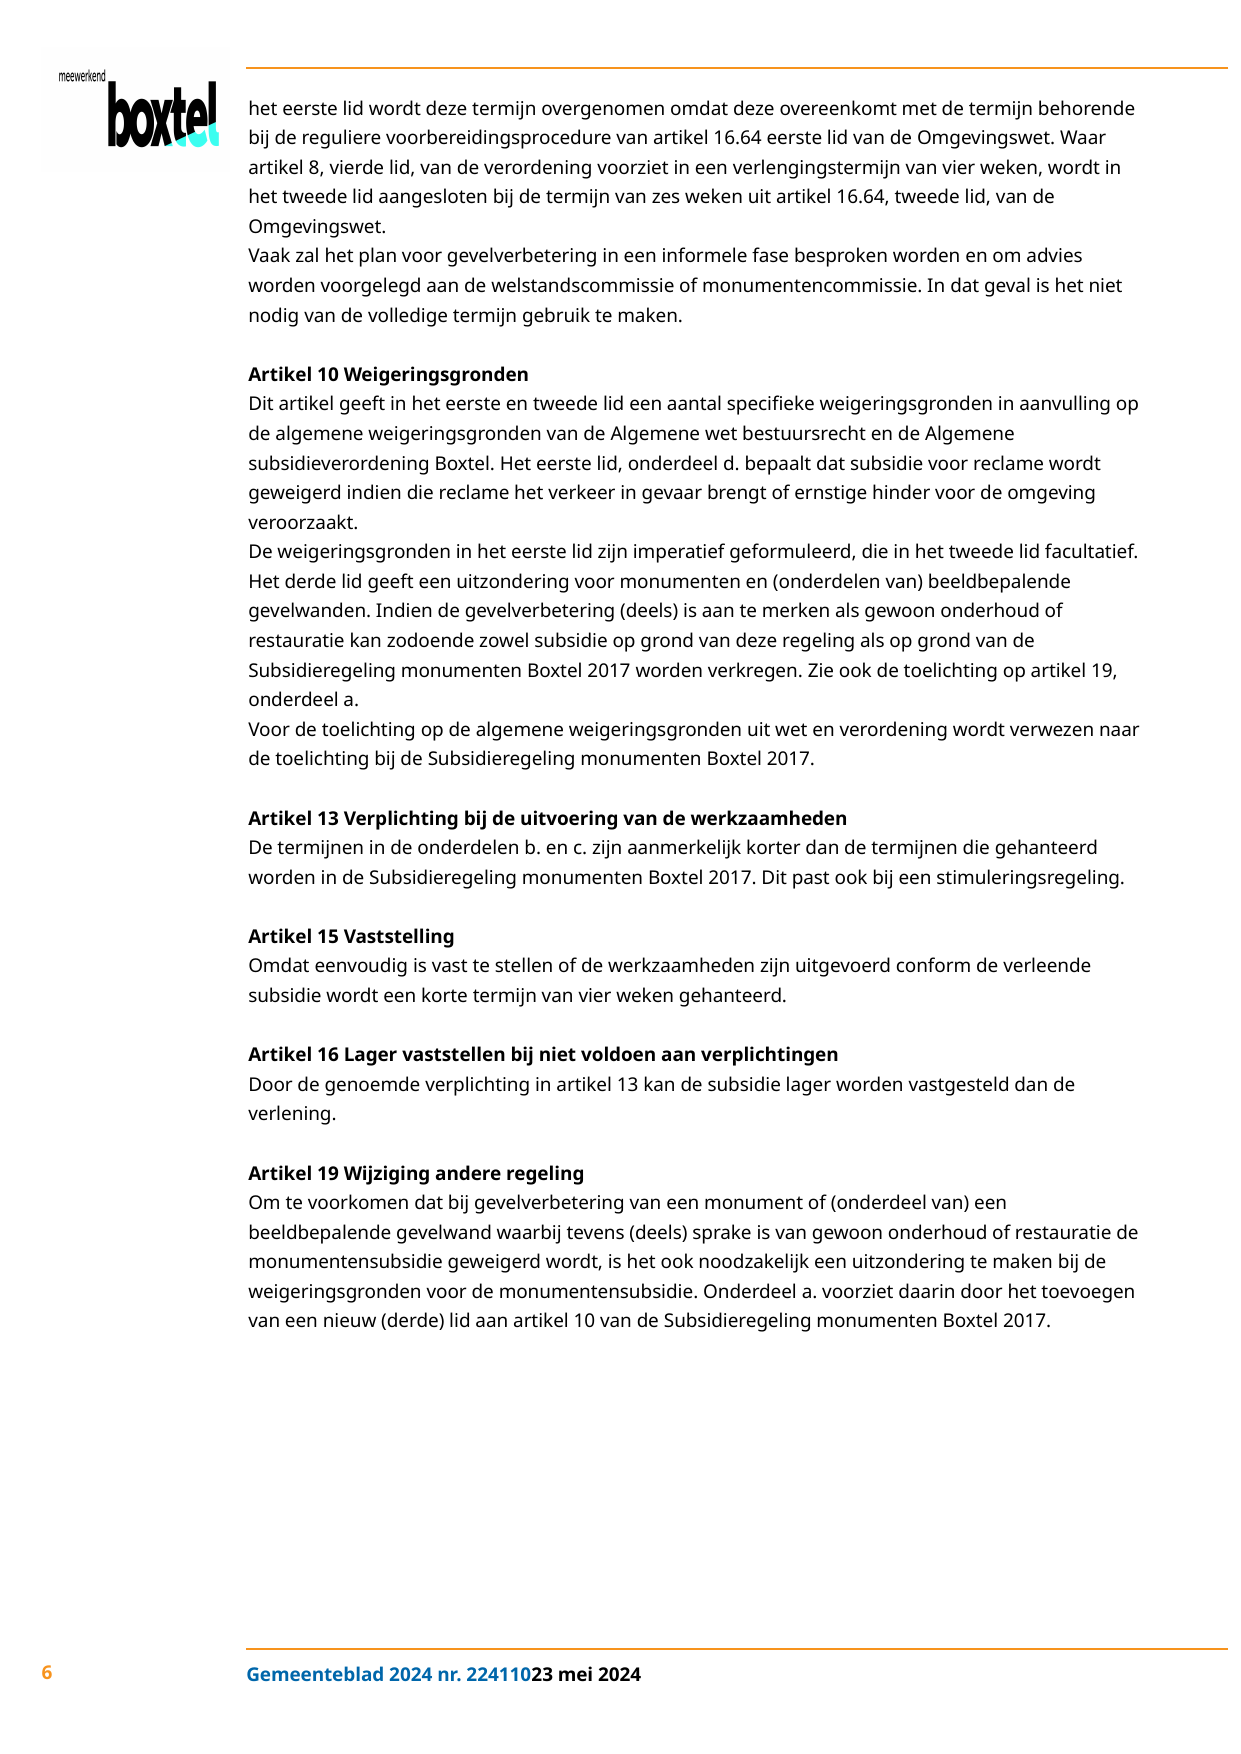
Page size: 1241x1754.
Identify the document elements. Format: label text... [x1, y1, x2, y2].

picture [41, 47, 231, 172]
text De termijnen in de onderdelen b. en c. zijn aanmerkelijk korter dan de termijnen die gehanteerd worden in de Subsidieregeling monumenten Boxtel 2017. Dit past ook bij een stimuleringsregeling. [248, 834, 1152, 890]
text Artikel 16 Lager vaststellen bij niet voldoen aan verplichtingen [248, 1041, 1152, 1067]
text De weigeringsgronden in het eerste lid zijn imperatief geformuleerd, die in het tweede lid facultatief. [248, 538, 1152, 564]
text Artikel 15 Vaststelling [248, 923, 1152, 949]
text Artikel 19 Wijziging andere regeling [248, 1160, 1152, 1186]
text Omdat eenvoudig is vast te stellen of de werkzaamheden zijn uitgevoerd conform de verleende subsidie wordt een korte termijn van vier weken gehanteerd. [248, 953, 1152, 1008]
text het eerste lid wordt deze termijn overgenomen omdat deze overeenkomt met de termijn behorende bij de reguliere voorbereidingsprocedure van artikel 16.64 eerste lid van de Omgevingswet. Waar artikel 8, vierde lid, van de verordening voorziet in een verlengingstermijn van vier weken, wordt in het tweede lid aangesloten bij de termijn van zes weken uit artikel 16.64, tweede lid, van de Omgevingswet. [248, 95, 1152, 239]
text Artikel 10 Weigeringsgronden [248, 361, 1152, 387]
text Dit artikel geeft in het eerste en tweede lid een aantal specifieke weigeringsgronden in aanvulling op de algemene weigeringsgronden van de Algemene wet bestuursrecht en de Algemene subsidieverordening Boxtel. Het eerste lid, onderdeel d. bepaalt dat subsidie voor reclame wordt geweigerd indien die reclame het verkeer in gevaar brengt of ernstige hinder voor de omgeving veroorzaakt. [248, 391, 1152, 535]
text Om te voorkomen dat bij gevelverbetering van een monument of (onderdeel van) een beeldbepalende gevelwand waarbij tevens (deels) sprake is van gewoon onderhoud of restauratie de monumentensubsidie geweigerd wordt, is het ook noodzakelijk een uitzondering te maken bij de weigeringsgronden voor de monumentensubsidie. Onderdeel a. voorziet daarin door het toevoegen van een nieuw (derde) lid aan artikel 10 van de Subsidieregeling monumenten Boxtel 2017. [248, 1189, 1152, 1333]
text Vaak zal het plan voor gevelverbetering in een informele fase besproken worden en om advies worden voorgelegd aan de welstandscommissie of monumentencommissie. In dat geval is het niet nodig van de volledige termijn gebruik te maken. [248, 243, 1152, 328]
text Artikel 13 Verplichting bij de uitvoering van de werkzaamheden [248, 805, 1152, 831]
text Het derde lid geeft een uitzondering voor monumenten en (onderdelen van) beeldbepalende gevelwanden. Indien de gevelverbetering (deels) is aan te merken als gewoon onderhoud of restauratie kan zodoende zowel subsidie op grond van deze regeling als op grond van de Subsidieregeling monumenten Boxtel 2017 worden verkregen. Zie ook de toelichting op artikel 19, onderdeel a. [248, 568, 1152, 712]
text Door de genoemde verplichting in artikel 13 kan de subsidie lager worden vastgesteld dan de verlening. [248, 1071, 1152, 1126]
text Voor de toelichting op de algemene weigeringsgronden uit wet en verordening wordt verwezen naar de toelichting bij de Subsidieregeling monumenten Boxtel 2017. [248, 716, 1152, 771]
